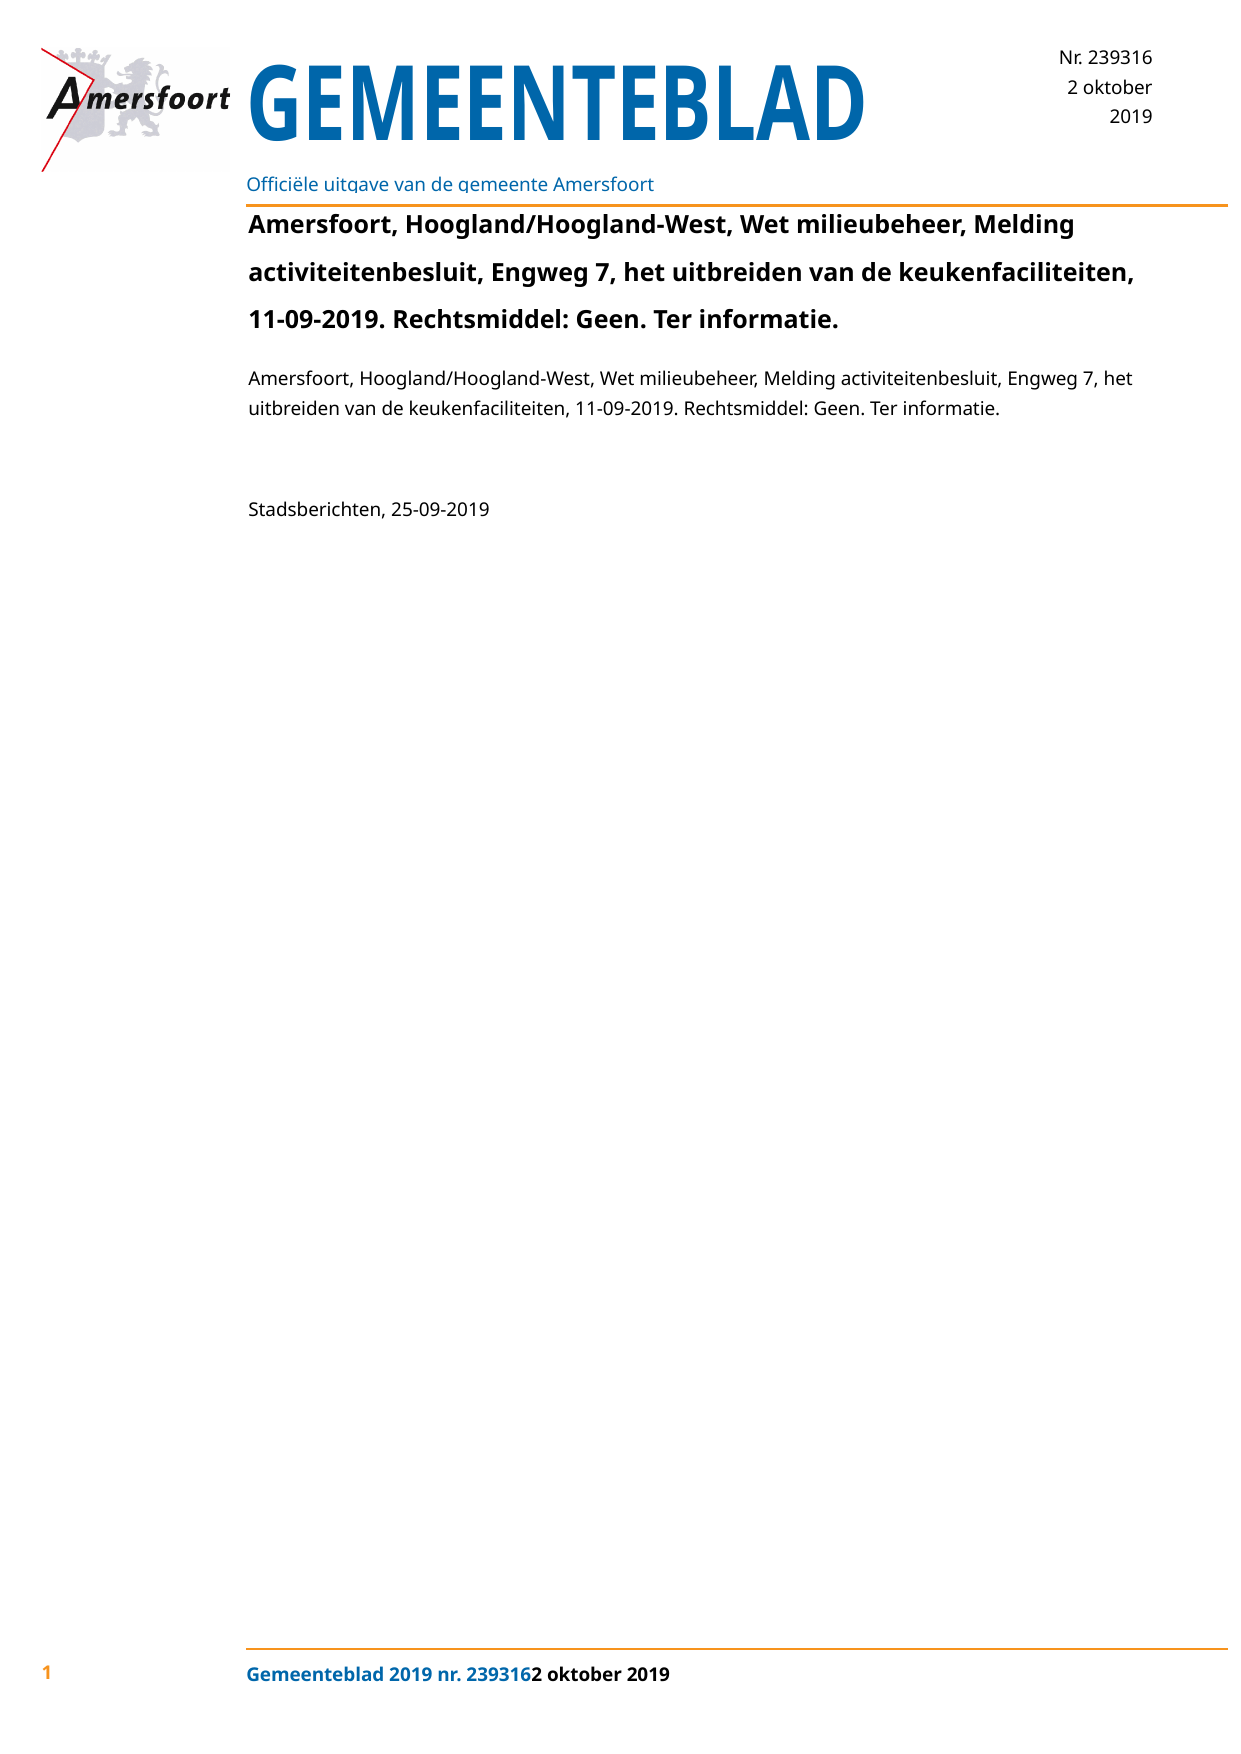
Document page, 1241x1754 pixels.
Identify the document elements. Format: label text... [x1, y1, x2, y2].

text Stadsberichten, 25-09-2019 [248, 496, 1152, 522]
text Amersfoort, Hoogland/Hoogland-West, Wet milieubeheer, Melding activiteitenbesluit, Engweg 7, het uitbreiden van de keukenfaciliteiten, 11-09-2019. Rechtsmiddel: Geen. Ter informatie. [248, 366, 1152, 421]
picture [41, 47, 231, 172]
text Amersfoort, Hoogland/Hoogland-West, Wet milieubeheer, Melding activiteitenbesluit, Engweg 7, het uitbreiden van de keukenfaciliteiten, 11-09-2019. Rechtsmiddel: Geen. Ter informatie. [248, 207, 1152, 336]
